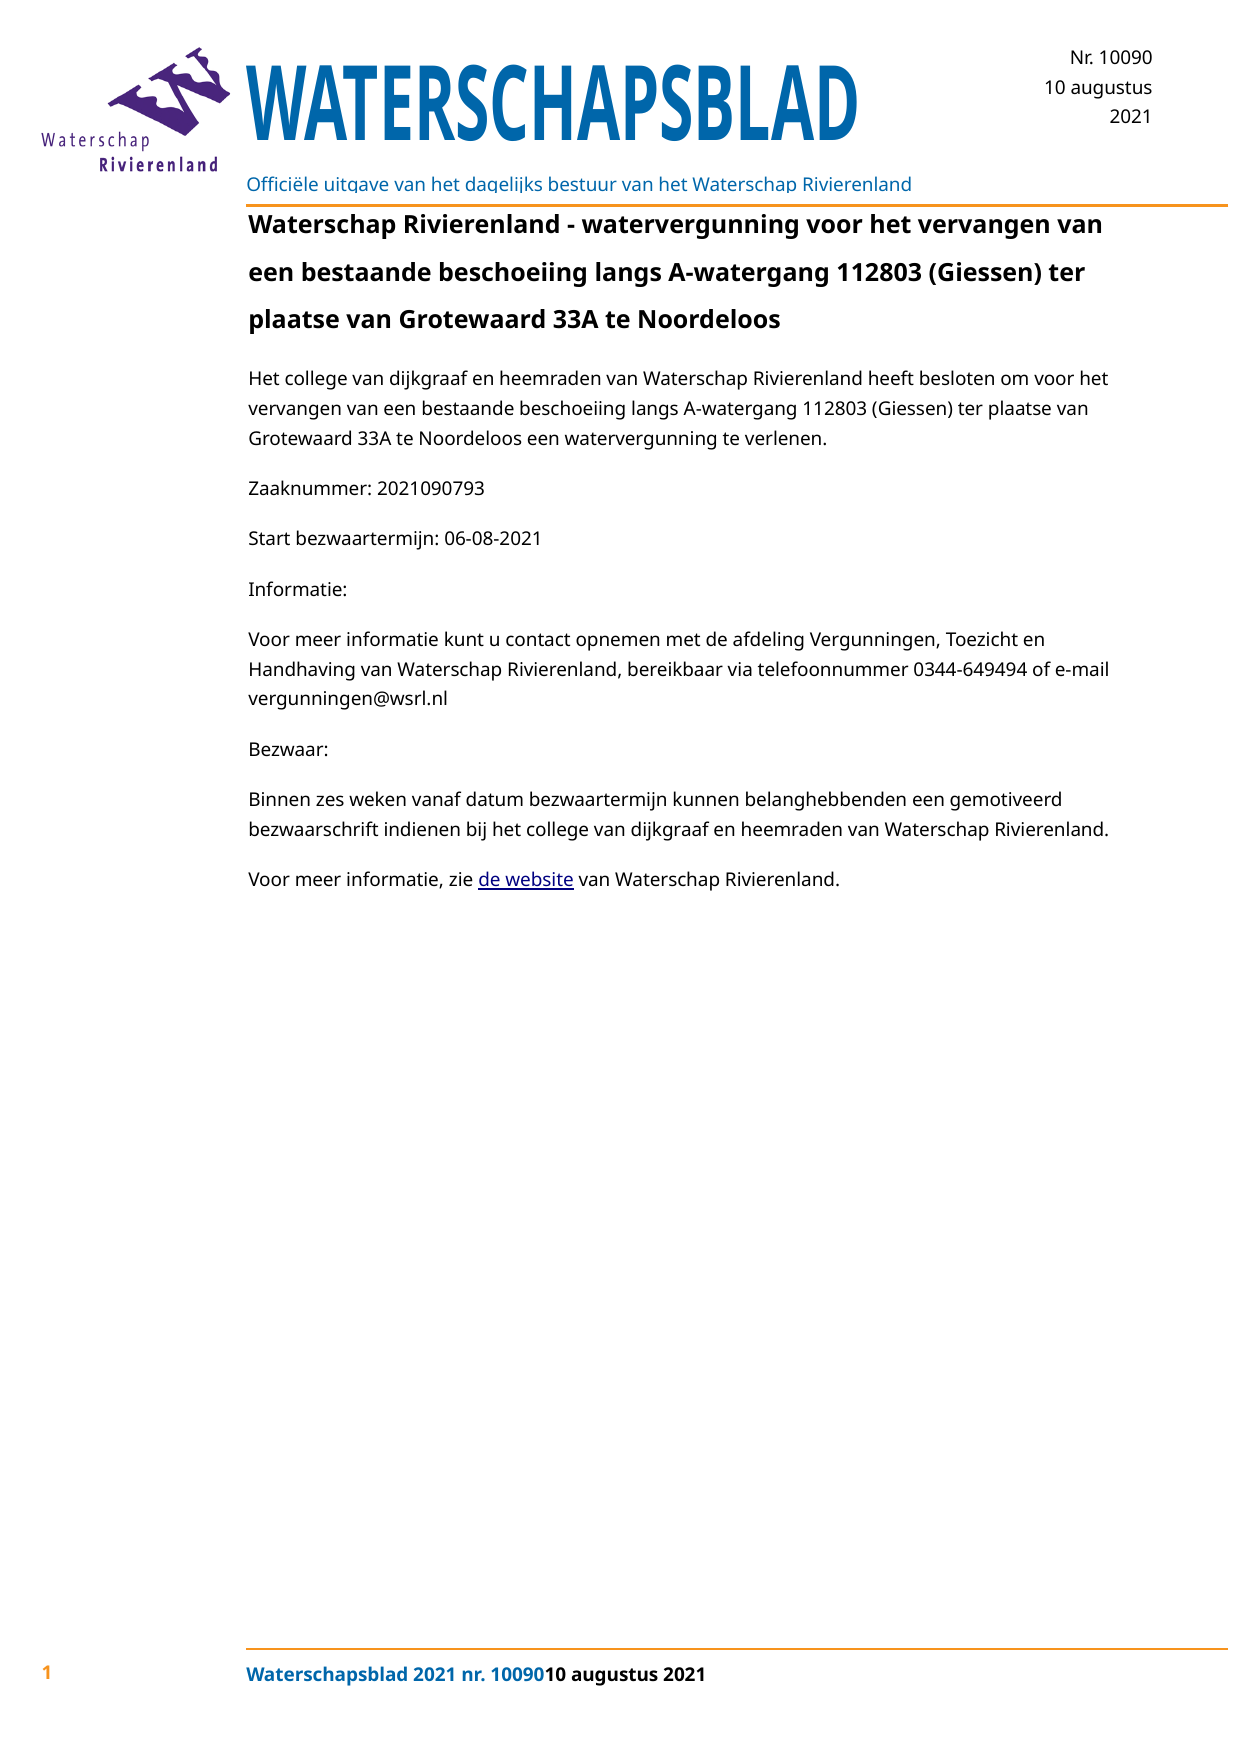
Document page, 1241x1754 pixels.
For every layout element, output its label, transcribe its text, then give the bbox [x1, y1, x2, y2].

text Het college van dijkgraaf en heemraden van Waterschap Rivierenland heeft besloten om voor het vervangen van een bestaande beschoeiing langs A-watergang 112803 (Giessen) ter plaatse van Grotewaard 33A te Noordeloos een watervergunning te verlenen. [248, 366, 1152, 450]
text Binnen zes weken vanaf datum bezwaartermijn kunnen belanghebbenden een gemotiveerd bezwaarschrift indienen bij het college van dijkgraaf en heemraden van Waterschap Rivierenland. [248, 786, 1152, 842]
text Waterschap Rivierenland - watervergunning voor het vervangen van een bestaande beschoeiing langs A-watergang 112803 (Giessen) ter plaatse van Grotewaard 33A te Noordeloos [248, 207, 1152, 336]
text Zaaknummer: 2021090793 [248, 475, 1152, 501]
text Start bezwaartermijn: 06-08-2021 [248, 526, 1152, 551]
picture [41, 47, 231, 172]
text Voor meer informatie, zie de website van Waterschap Rivierenland. [248, 866, 1152, 892]
text Bezwaar: [248, 736, 1152, 762]
text Informatie: [248, 576, 1152, 602]
text Voor meer informatie kunt u contact opnemen met de afdeling Vergunningen, Toezicht en Handhaving van Waterschap Rivierenland, bereikbaar via telefoonnummer 0344-649494 of e-mail vergunningen@wsrl.nl [248, 626, 1152, 711]
